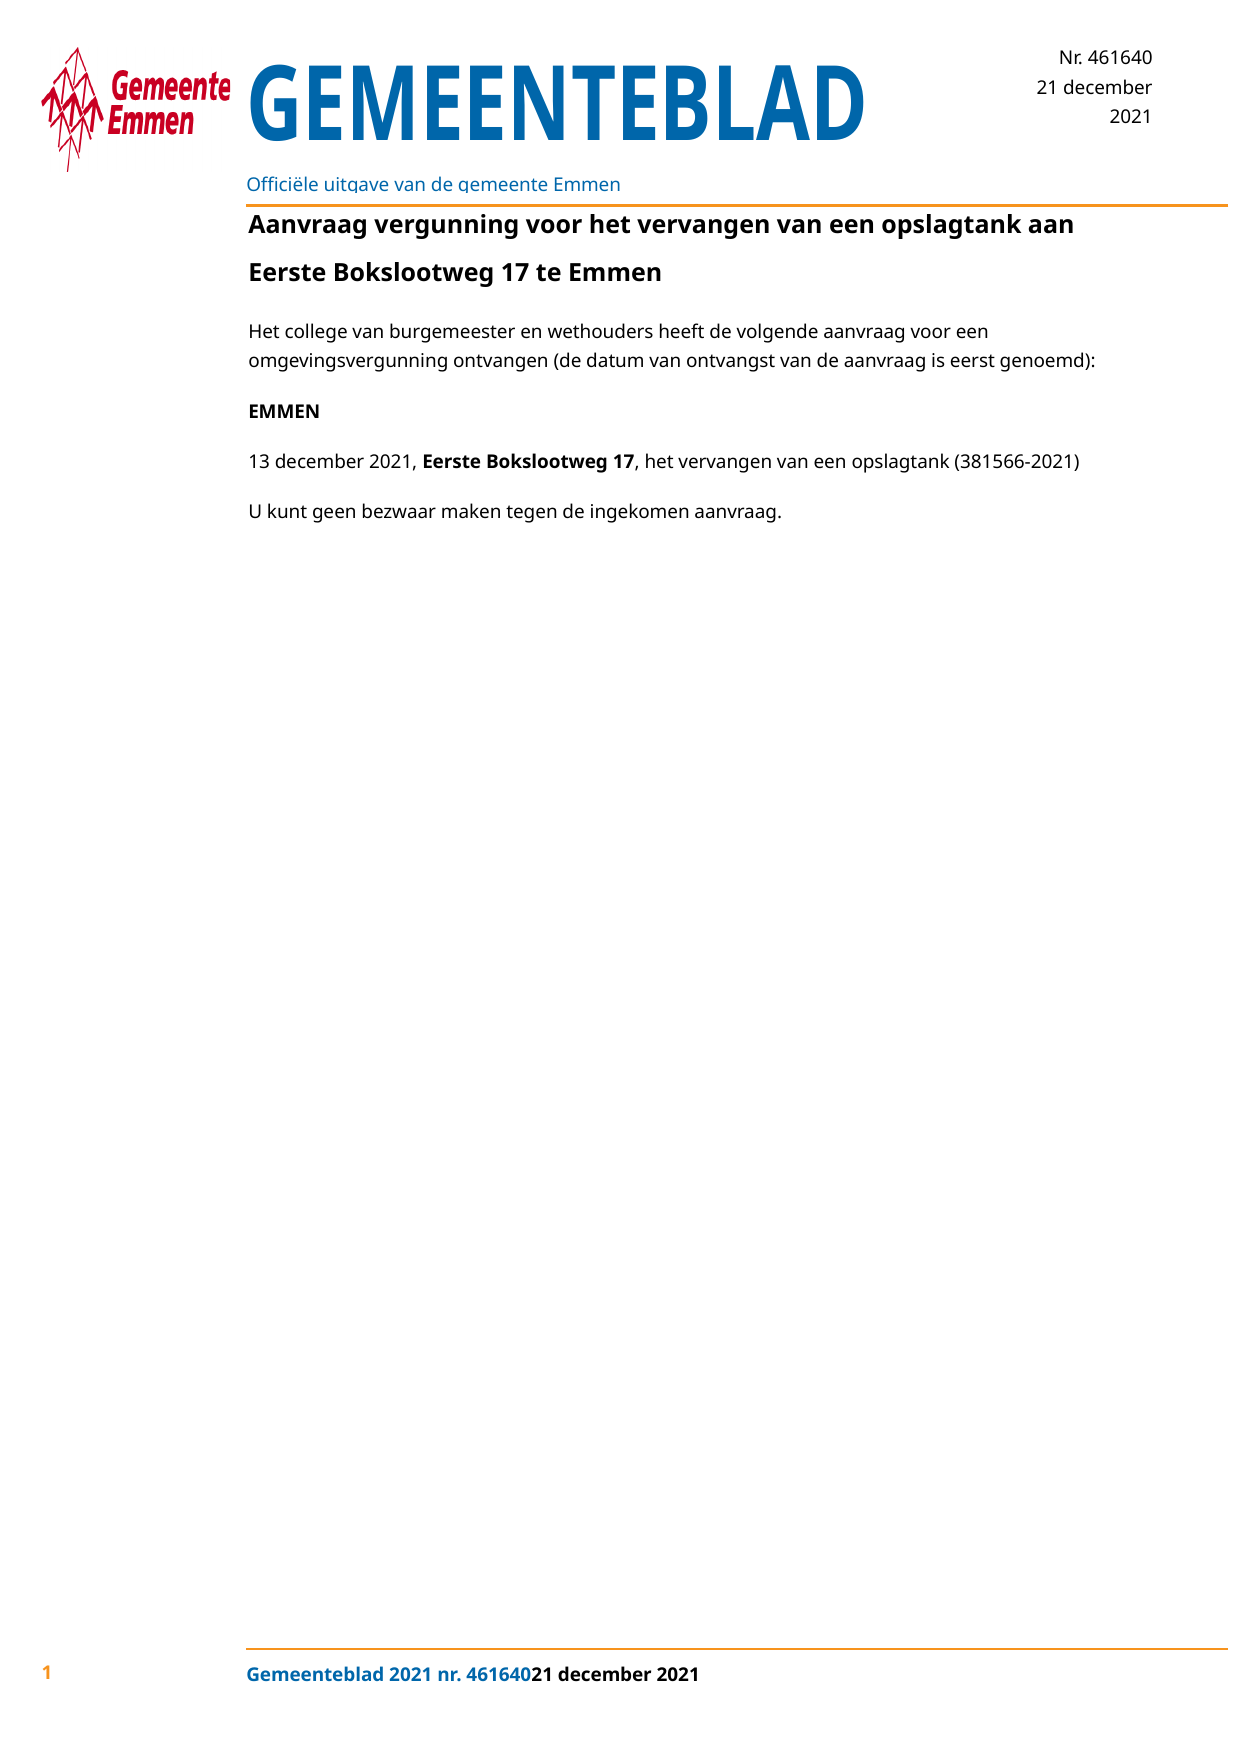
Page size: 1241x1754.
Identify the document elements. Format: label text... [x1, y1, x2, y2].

text U kunt geen bezwaar maken tegen de ingekomen aanvraag. [248, 499, 1152, 524]
text EMMEN [248, 398, 1152, 424]
text 13 december 2021, Eerste Bokslootweg 17, het vervangen van een opslagtank (381566-2021) [248, 448, 1152, 474]
picture [41, 47, 231, 172]
text Het college van burgemeester en wethouders heeft de volgende aanvraag voor een omgevingsvergunning ontvangen (de datum van ontvangst van de aanvraag is eerst genoemd): [248, 318, 1152, 373]
text Aanvraag vergunning voor het vervangen van een opslagtank aan Eerste Bokslootweg 17 te Emmen [248, 207, 1152, 288]
